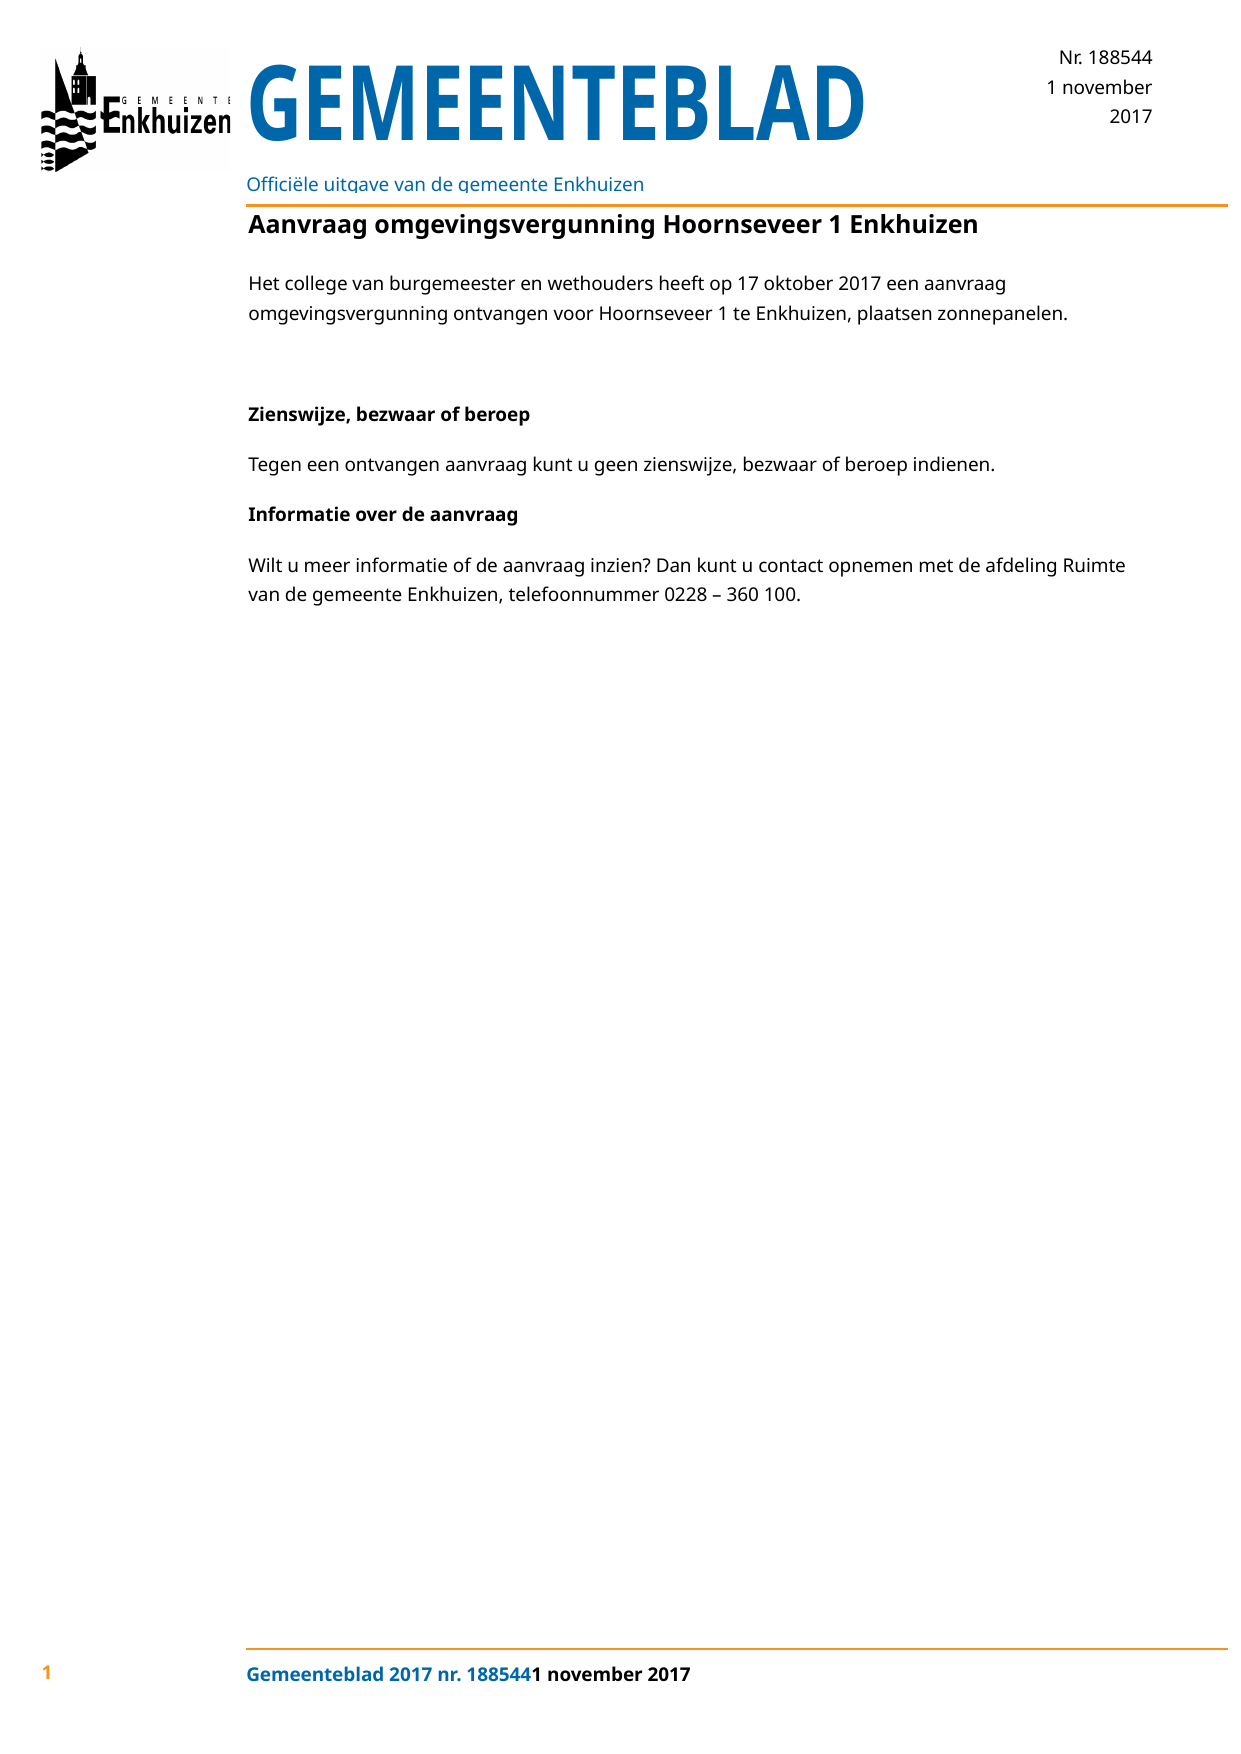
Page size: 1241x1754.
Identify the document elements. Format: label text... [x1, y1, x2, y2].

text Tegen een ontvangen aanvraag kunt u geen zienswijze, bezwaar of beroep indienen. [248, 451, 1152, 477]
text Het college van burgemeester en wethouders heeft op 17 oktober 2017 een aanvraag omgevingsvergunning ontvangen voor Hoornseveer 1 te Enkhuizen, plaatsen zonnepanelen. [248, 270, 1152, 326]
text Wilt u meer informatie of de aanvraag inzien? Dan kunt u contact opnemen met de afdeling Ruimte van de gemeente Enkhuizen, telefoonnummer 0228 – 360 100. [248, 552, 1152, 607]
text Informatie over de aanvraag [248, 502, 1152, 527]
text Aanvraag omgevingsvergunning Hoornseveer 1 Enkhuizen [248, 207, 1152, 241]
picture [41, 47, 231, 172]
text Zienswijze, bezwaar of beroep [248, 401, 1152, 426]
